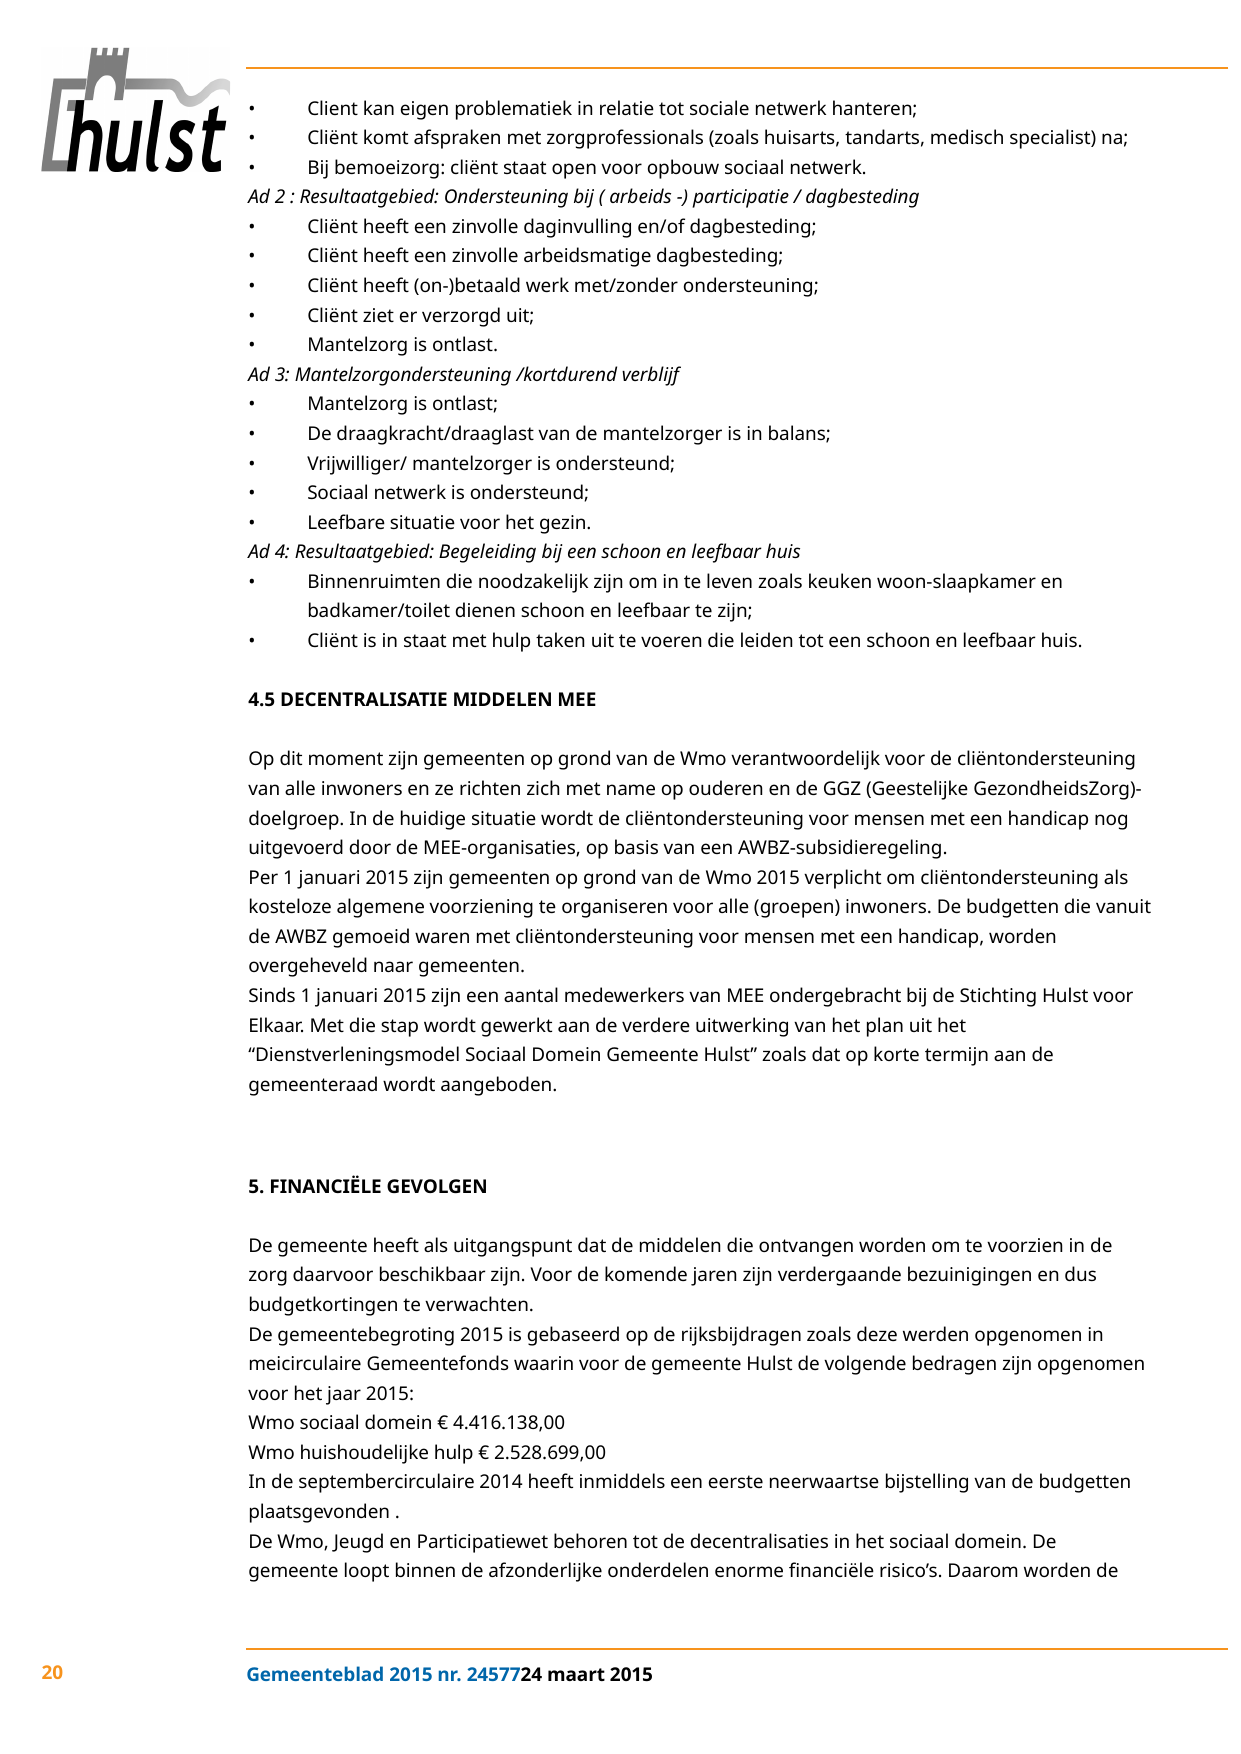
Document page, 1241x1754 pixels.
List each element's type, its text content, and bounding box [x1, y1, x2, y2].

list Vrijwilliger/ mantelzorger is ondersteund; [248, 450, 1152, 476]
list Cliënt komt afspraken met zorgprofessionals (zoals huisarts, tandarts, medisch specialist) na; [248, 124, 1152, 150]
text Op dit moment zijn gemeenten op grond van de Wmo verantwoordelijk voor de cliëntondersteuning van alle inwoners en ze richten zich met name op ouderen en de GGZ (Geestelijke GezondheidsZorg)-doelgroep. In de huidige situatie wordt de cliëntondersteuning voor mensen met een handicap nog uitgevoerd door de MEE-organisaties, op basis van een AWBZ-subsidieregeling. [248, 746, 1152, 860]
list Cliënt heeft een zinvolle daginvulling en/of dagbesteding; [248, 213, 1152, 239]
list Cliënt is in staat met hulp taken uit te voeren die leiden tot een schoon en leefbaar huis. [248, 627, 1152, 653]
text De Wmo, Jeugd en Participatiewet behoren tot de decentralisaties in het sociaal domein. De gemeente loopt binnen de afzonderlijke onderdelen enorme financiële risico’s. Daarom worden de [248, 1528, 1152, 1583]
list Mantelzorg is ontlast; [248, 391, 1152, 416]
picture [41, 47, 231, 172]
list Sociaal netwerk is ondersteund; [248, 479, 1152, 505]
list Client kan eigen problematiek in relatie tot sociale netwerk hanteren; [248, 95, 1152, 121]
text 4.5 DECENTRALISATIE MIDDELEN MEE [248, 686, 1152, 712]
list Binnenruimten die noodzakelijk zijn om in te leven zoals keuken woon-slaapkamer en badkamer/toilet dienen schoon en leefbaar te zijn; [248, 568, 1152, 623]
text 5. FINANCIËLE GEVOLGEN [248, 1173, 1152, 1199]
text Ad 2 : Resultaatgebied: Ondersteuning bij ( arbeids -) participatie / dagbesteding [248, 183, 1152, 209]
list De draagkracht/draaglast van de mantelzorger is in balans; [248, 420, 1152, 446]
list Leefbare situatie voor het gezin. [248, 509, 1152, 535]
text Wmo sociaal domein € 4.416.138,00 [248, 1409, 1152, 1435]
text Ad 4: Resultaatgebied: Begeleiding bij een schoon en leefbaar huis [248, 538, 1152, 564]
text De gemeente heeft als uitgangspunt dat de middelen die ontvangen worden om te voorzien in de zorg daarvoor beschikbaar zijn. Voor de komende jaren zijn verdergaande bezuinigingen en dus budgetkortingen te verwachten. [248, 1232, 1152, 1317]
text Sinds 1 januari 2015 zijn een aantal medewerkers van MEE ondergebracht bij de Stichting Hulst voor Elkaar. Met die stap wordt gewerkt aan de verdere uitwerking van het plan uit het “Dienstverleningsmodel Sociaal Domein Gemeente Hulst” zoals dat op korte termijn aan de gemeenteraad wordt aangeboden. [248, 982, 1152, 1097]
list Cliënt heeft een zinvolle arbeidsmatige dagbesteding; [248, 243, 1152, 268]
list Bij bemoeizorg: cliënt staat open voor opbouw sociaal netwerk. [248, 154, 1152, 180]
text In de septembercirculaire 2014 heeft inmiddels een eerste neerwaartse bijstelling van de budgetten plaatsgevonden . [248, 1469, 1152, 1524]
text Wmo huishoudelijke hulp € 2.528.699,00 [248, 1439, 1152, 1465]
text De gemeentebegroting 2015 is gebaseerd op de rijksbijdragen zoals deze werden opgenomen in meicirculaire Gemeentefonds waarin voor de gemeente Hulst de volgende bedragen zijn opgenomen voor het jaar 2015: [248, 1321, 1152, 1406]
text Per 1 januari 2015 zijn gemeenten op grond van de Wmo 2015 verplicht om cliëntondersteuning als kosteloze algemene voorziening te organiseren voor alle (groepen) inwoners. De budgetten die vanuit de AWBZ gemoeid waren met cliëntondersteuning voor mensen met een handicap, worden overgeheveld naar gemeenten. [248, 864, 1152, 978]
list Cliënt ziet er verzorgd uit; [248, 302, 1152, 328]
text Ad 3: Mantelzorgondersteuning /kortdurend verblijf [248, 361, 1152, 387]
list Mantelzorg is ontlast. [248, 331, 1152, 357]
list Cliënt heeft (on-)betaald werk met/zonder ondersteuning; [248, 272, 1152, 298]
